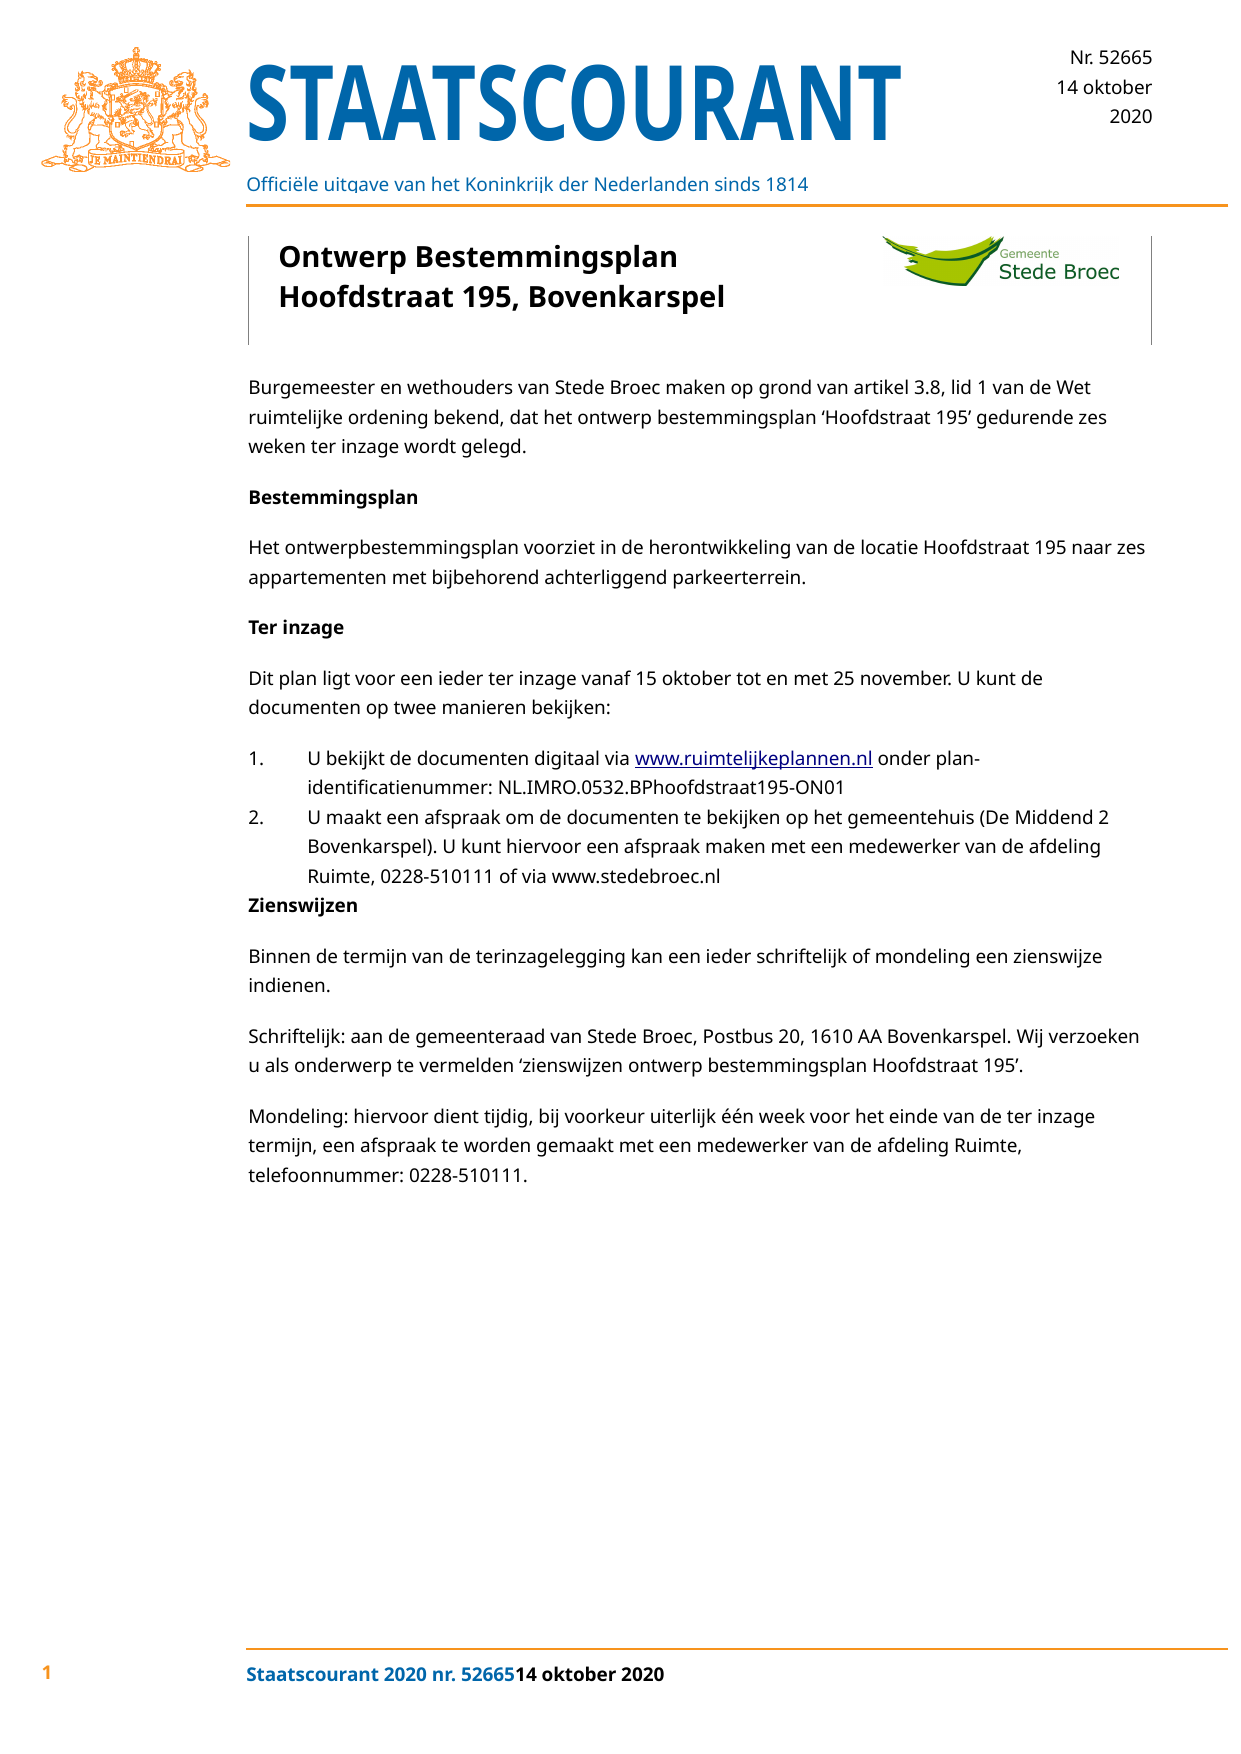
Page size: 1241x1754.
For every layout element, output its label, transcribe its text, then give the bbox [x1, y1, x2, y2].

text Ter inzage [248, 614, 1152, 640]
list U bekijkt de documenten digitaal via www.ruimtelijkeplannen.nl onder plan-identificatienummer: NL.IMRO.0532.BPhoofdstraat195-ON01 [248, 745, 1152, 800]
text Zienswijzen [248, 893, 1152, 918]
table_header [850, 236, 1151, 345]
table_header Ontwerp Bestemmingsplan Hoofdstraat 195, Bovenkarspel [249, 236, 850, 345]
text Dit plan ligt voor een ieder ter inzage vanaf 15 oktober tot en met 25 november. U kunt de documenten op twee manieren bekijken: [248, 665, 1152, 720]
text Binnen de termijn van de terinzagelegging kan een ieder schriftelijk of mondeling een zienswijze indienen. [248, 943, 1152, 998]
text Schriftelijk: aan de gemeenteraad van Stede Broec, Postbus 20, 1610 AA Bovenkarspel. Wij verzoeken u als onderwerp te vermelden ‘zienswijzen ontwerp bestemmingsplan Hoofdstraat 195’. [248, 1023, 1152, 1078]
text Burgemeester en wethouders van Stede Broec maken op grond van artikel 3.8, lid 1 van de Wet ruimtelijke ordening bekend, dat het ontwerp bestemmingsplan ‘Hoofdstraat 195’ gedurende zes weken ter inzage wordt gelegd. [248, 374, 1152, 459]
list U maakt een afspraak om de documenten te bekijken op het gemeentehuis (De Middend 2 Bovenkarspel). U kunt hiervoor een afspraak maken met een medewerker van de afdeling Ruimte, 0228-510111 of via www.stedebroec.nl [248, 804, 1152, 889]
text Het ontwerpbestemmingsplan voorziet in de herontwikkeling van de locatie Hoofdstraat 195 naar zes appartementen met bijbehorend achterliggend parkeerterrein. [248, 534, 1152, 589]
picture [882, 236, 1119, 286]
text Mondeling: hiervoor dient tijdig, bij voorkeur uiterlijk één week voor het einde van de ter inzage termijn, een afspraak te worden gemaakt met een medewerker van de afdeling Ruimte, telefoonnummer: 0228-510111. [248, 1103, 1152, 1188]
text Bestemmingsplan [248, 484, 1152, 509]
picture [41, 47, 231, 172]
